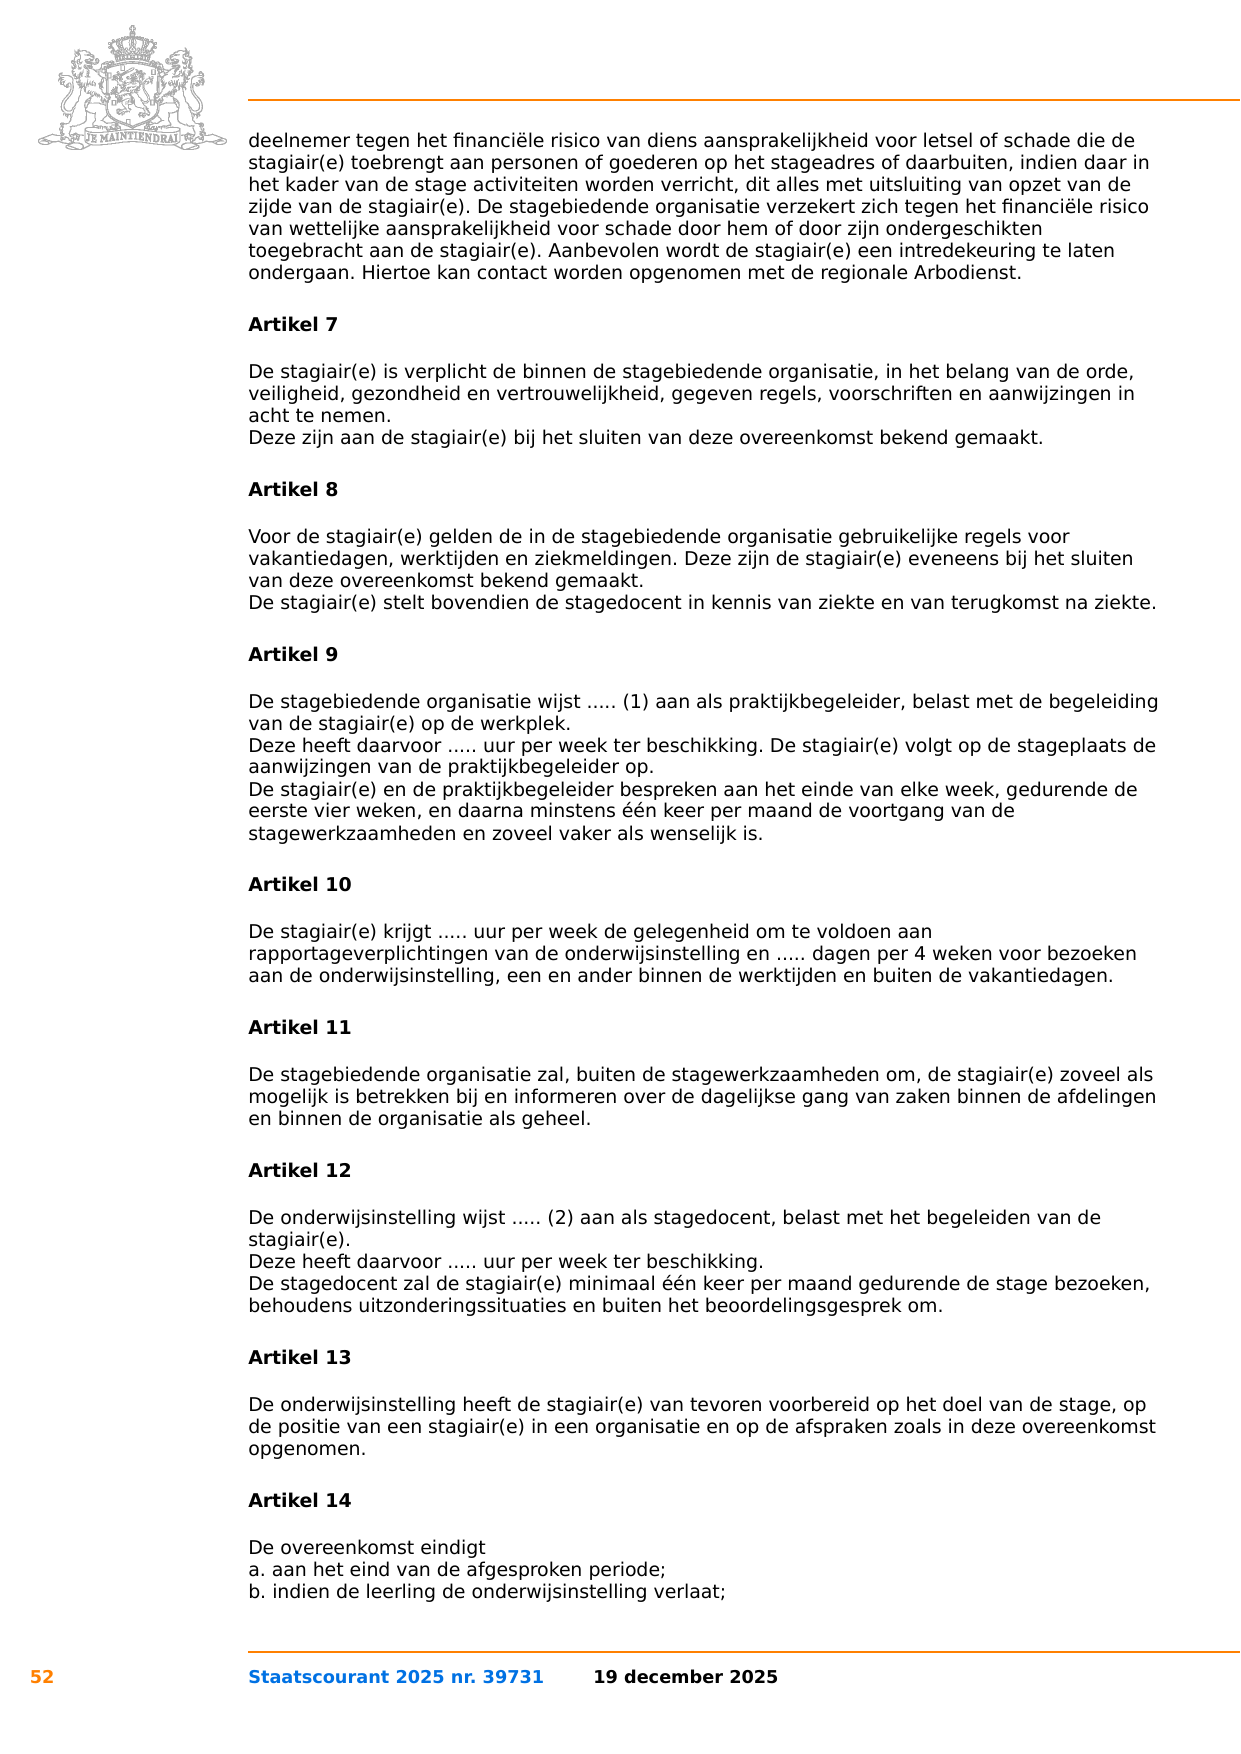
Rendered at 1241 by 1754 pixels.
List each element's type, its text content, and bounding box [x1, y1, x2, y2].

text De stagebiedende organisatie wijst ..... (1) aan als praktijkbegeleider, belast met de begeleiding van de stagiair(e) op de werkplek. [248, 691, 1163, 734]
subtitle Artikel 14 [248, 1490, 1163, 1512]
text De stagebiedende organisatie zal, buiten de stagewerkzaamheden om, de stagiair(e) zoveel als mogelijk is betrekken bij en informeren over de dagelijkse gang van zaken binnen de afdelingen en binnen de organisatie als geheel. [248, 1064, 1163, 1130]
subtitle Artikel 7 [248, 314, 1163, 336]
text De overeenkomst eindigt [248, 1537, 1163, 1559]
text De stagiair(e) is verplicht de binnen de stagebiedende organisatie, in het belang van de orde, veiligheid, gezondheid en vertrouwelijkheid, gegeven regels, voorschriften en aanwijzingen in acht te nemen. [248, 361, 1163, 427]
text De stagiair(e) stelt bovendien de stagedocent in kennis van ziekte en van terugkomst na ziekte. [248, 592, 1163, 613]
text b. indien de leerling de onderwijsinstelling verlaat; [248, 1581, 1163, 1603]
text Deze zijn aan de stagiair(e) bij het sluiten van deze overeenkomst bekend gemaakt. [248, 427, 1163, 449]
subtitle Artikel 11 [248, 1017, 1163, 1039]
text Deze heeft daarvoor ..... uur per week ter beschikking. [248, 1251, 1163, 1273]
text De stagedocent zal de stagiair(e) minimaal één keer per maand gedurende de stage bezoeken, behoudens uitzonderingssituaties en buiten het beoordelingsgesprek om. [248, 1273, 1163, 1317]
subtitle Artikel 10 [248, 874, 1163, 896]
picture [38, 25, 227, 150]
text De stagiair(e) en de praktijkbegeleider bespreken aan het einde van elke week, gedurende de eerste vier weken, en daarna minstens één keer per maand de voortgang van de stagewerkzaamheden en zoveel vaker als wenselijk is. [248, 778, 1163, 844]
text deelnemer tegen het financiële risico van diens aansprakelijkheid voor letsel of schade die de stagiair(e) toebrengt aan personen of goederen op het stageadres of daarbuiten, indien daar in het kader van de stage activiteiten worden verricht, dit alles met uitsluiting van opzet van de zijde van de stagiair(e). De stagebiedende organisatie verzekert zich tegen het financiële risico van wettelijke aansprakelijkheid voor schade door hem of door zijn ondergeschikten toegebracht aan de stagiair(e). Aanbevolen wordt de stagiair(e) een intredekeuring te laten ondergaan. Hiertoe kan contact worden opgenomen met de regionale Arbodienst. [248, 130, 1163, 284]
text a. aan het eind van de afgesproken periode; [248, 1559, 1163, 1581]
text De onderwijsinstelling heeft de stagiair(e) van tevoren voorbereid op het doel van de stage, op de positie van een stagiair(e) in een organisatie en op de afspraken zoals in deze overeenkomst opgenomen. [248, 1394, 1163, 1460]
subtitle Artikel 9 [248, 643, 1163, 666]
subtitle Artikel 13 [248, 1347, 1163, 1369]
text De onderwijsinstelling wijst ..... (2) aan als stagedocent, belast met het begeleiden van de stagiair(e). [248, 1207, 1163, 1251]
text De stagiair(e) krijgt ..... uur per week de gelegenheid om te voldoen aan rapportageverplichtingen van de onderwijsinstelling en ..... dagen per 4 weken voor bezoeken aan de onderwijsinstelling, een en ander binnen de werktijden en buiten de vakantiedagen. [248, 921, 1163, 987]
subtitle Artikel 8 [248, 479, 1163, 501]
text Deze heeft daarvoor ..... uur per week ter beschikking. De stagiair(e) volgt op de stageplaats de aanwijzingen van de praktijkbegeleider op. [248, 734, 1163, 778]
subtitle Artikel 12 [248, 1160, 1163, 1182]
text Voor de stagiair(e) gelden de in de stagebiedende organisatie gebruikelijke regels voor vakantiedagen, werktijden en ziekmeldingen. Deze zijn de stagiair(e) eveneens bij het sluiten van deze overeenkomst bekend gemaakt. [248, 526, 1163, 592]
